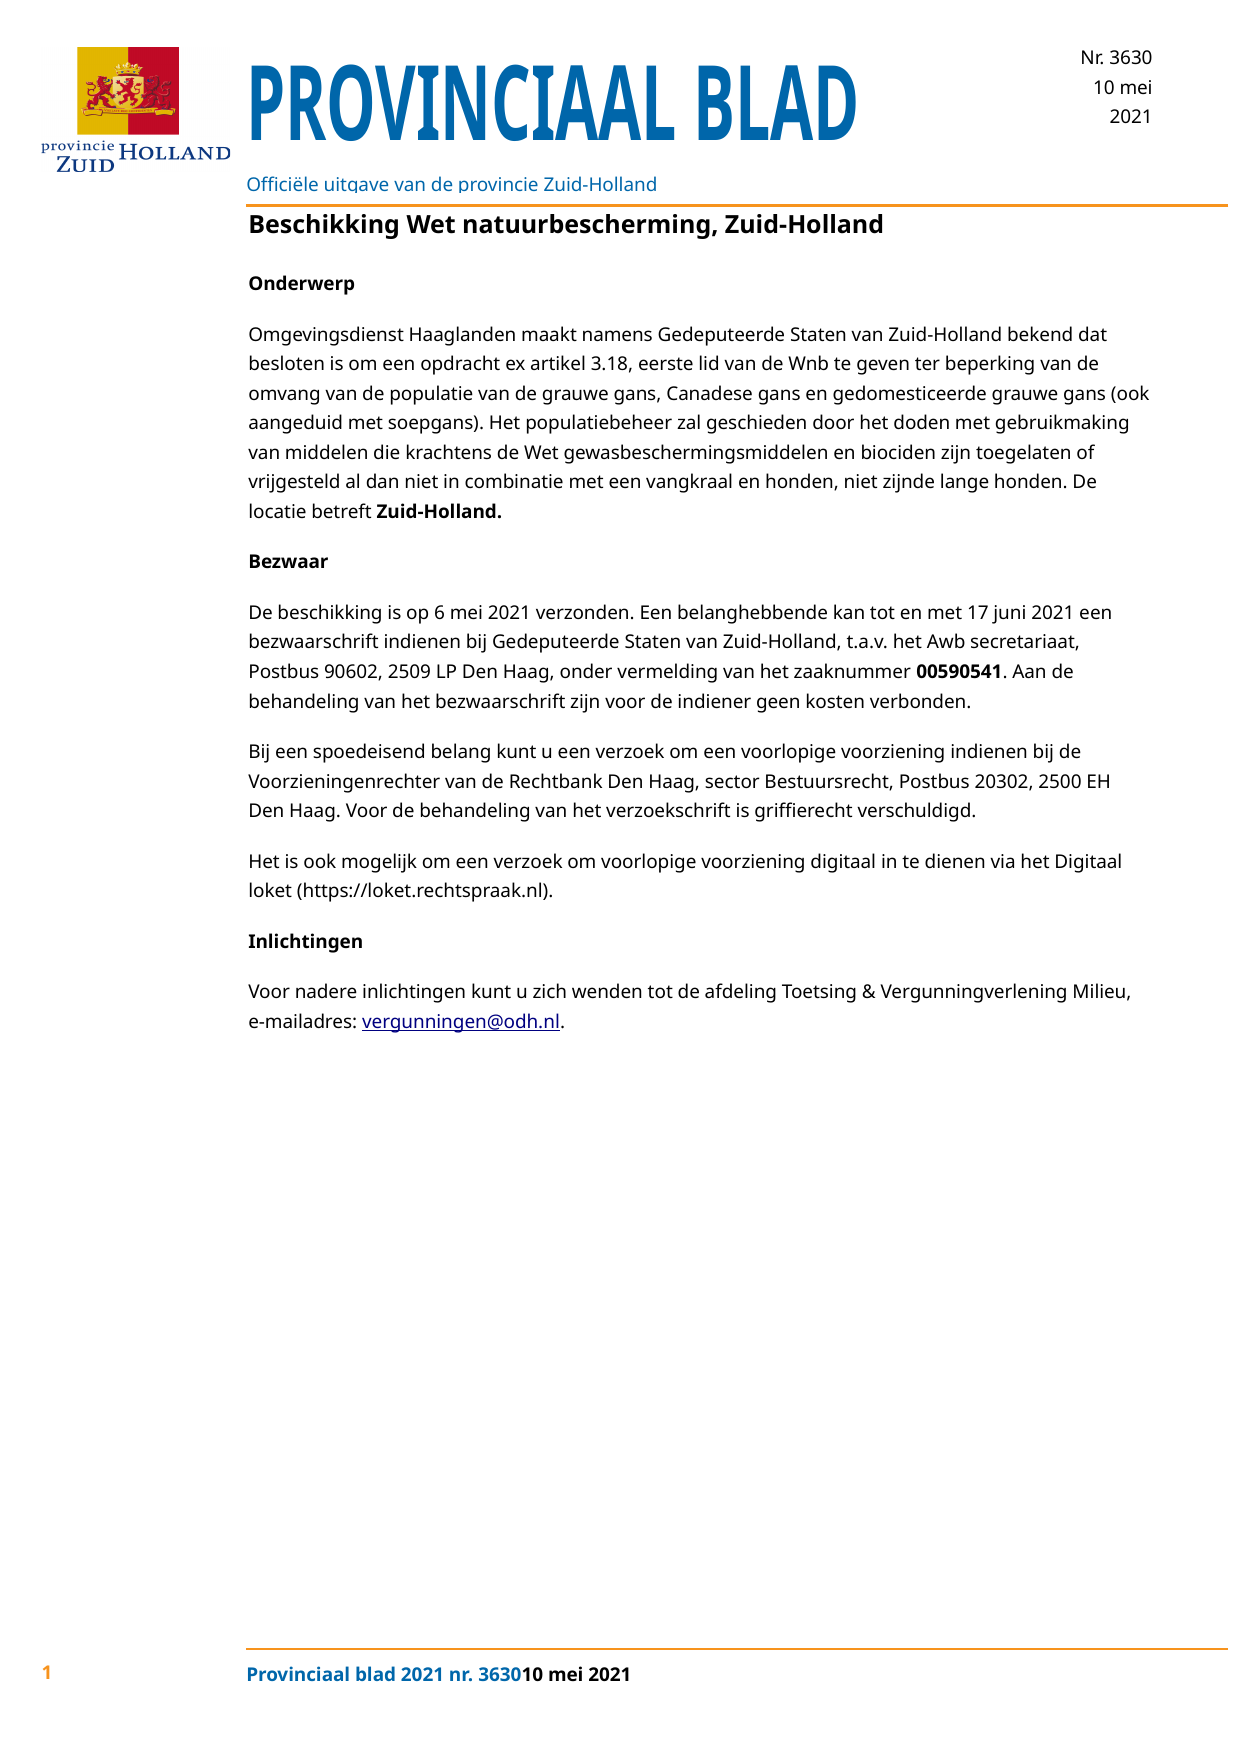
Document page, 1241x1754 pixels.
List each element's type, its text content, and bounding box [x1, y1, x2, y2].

text Inlichtingen [248, 928, 1152, 953]
text Omgevingsdienst Haaglanden maakt namens Gedeputeerde Staten van Zuid-Holland bekend dat besloten is om een opdracht ex artikel 3.18, eerste lid van de Wnb te geven ter beperking van de omvang van de populatie van de grauwe gans, Canadese gans en gedomesticeerde grauwe gans (ook aangeduid met soepgans). Het populatiebeheer zal geschieden door het doden met gebruikmaking van middelen die krachtens de Wet gewasbeschermingsmiddelen en biociden zijn toegelaten of vrijgesteld al dan niet in combinatie met een vangkraal en honden, niet zijnde lange honden. De locatie betreft Zuid-Holland. [248, 321, 1152, 524]
text Bij een spoedeisend belang kunt u een verzoek om een voorlopige voorziening indienen bij de Voorzieningenrechter van de Rechtbank Den Haag, sector Bestuursrecht, Postbus 20302, 2500 EH Den Haag. Voor de behandeling van het verzoekschrift is griffierecht verschuldigd. [248, 738, 1152, 823]
text De beschikking is op 6 mei 2021 verzonden. Een belanghebbende kan tot en met 17 juni 2021 een bezwaarschrift indienen bij Gedeputeerde Staten van Zuid-Holland, t.a.v. het Awb secretariaat, Postbus 90602, 2509 LP Den Haag, onder vermelding van het zaaknummer 00590541. Aan de behandeling van het bezwaarschrift zijn voor de indiener geen kosten verbonden. [248, 599, 1152, 713]
text Voor nadere inlichtingen kunt u zich wenden tot de afdeling Toetsing & Vergunningverlening Milieu, e-mailadres: vergunningen@odh.nl. [248, 978, 1152, 1033]
text Het is ook mogelijk om een verzoek om voorlopige voorziening digitaal in te dienen via het Digitaal loket (https://loket.rechtspraak.nl). [248, 848, 1152, 903]
picture [41, 47, 231, 172]
text Bezwaar [248, 549, 1152, 574]
text Beschikking Wet natuurbescherming, Zuid-Holland [248, 207, 1152, 241]
text Onderwerp [248, 270, 1152, 296]
